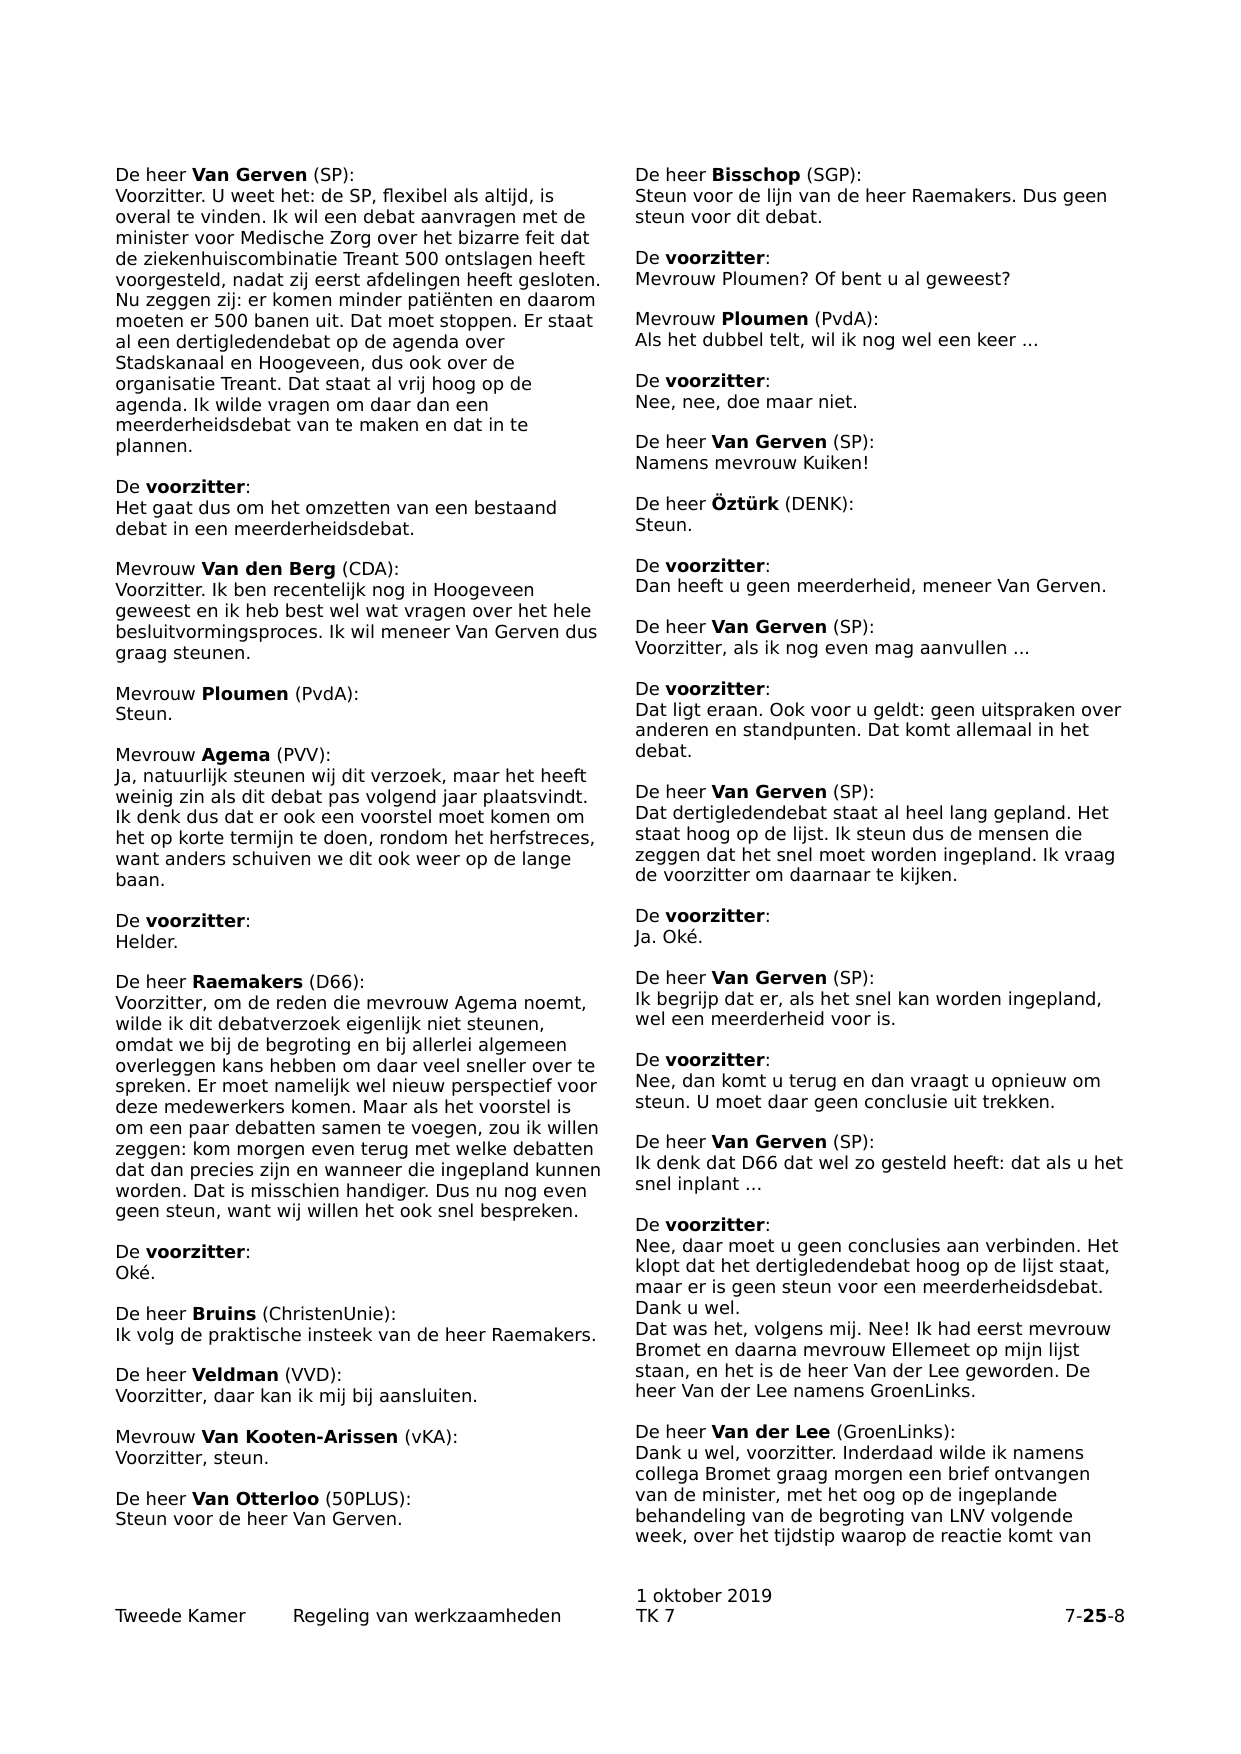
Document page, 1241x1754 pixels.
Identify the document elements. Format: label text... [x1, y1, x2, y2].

text Mevrouw Ploumen (PvdA): [115, 683, 605, 704]
text Dat ligt eraan. Ook voor u geldt: geen uitspraken over anderen en standpunten. Dat komt allemaal in het debat. [635, 699, 1125, 762]
text De voorzitter: [115, 911, 605, 931]
text Steun voor de lijn van de heer Raemakers. Dus geen steun voor dit debat. [635, 186, 1125, 228]
text Steun. [635, 515, 1125, 536]
text De voorzitter: [635, 556, 1125, 576]
text Namens mevrouw Kuiken! [635, 453, 1125, 474]
text De voorzitter: [635, 679, 1125, 699]
text De voorzitter: [635, 1215, 1125, 1235]
text Mevrouw Ploumen (PvdA): [635, 309, 1125, 330]
text Het gaat dus om het omzetten van een bestaand debat in een meerderheidsdebat. [115, 498, 605, 539]
text Mevrouw Van Kooten-Arissen (vKA): [115, 1427, 605, 1447]
text De voorzitter: [635, 248, 1125, 268]
text De heer Bisschop (SGP): [635, 165, 1125, 186]
text Ja, natuurlijk steunen wij dit verzoek, maar het heeft weinig zin als dit debat pas volgend jaar plaatsvindt. Ik denk dus dat er ook een voorstel moet komen om het op korte termijn te doen, rondom het herfstreces, want anders schuiven we dit ook weer op de lange baan. [115, 766, 605, 891]
text Nee, dan komt u terug en dan vraagt u opnieuw om steun. U moet daar geen conclusie uit trekken. [635, 1071, 1125, 1112]
text De voorzitter: [635, 1050, 1125, 1071]
text De voorzitter: [115, 477, 605, 498]
text Als het dubbel telt, wil ik nog wel een keer ... [635, 330, 1125, 351]
text Ja. Oké. [635, 927, 1125, 947]
text De heer Van Gerven (SP): [635, 432, 1125, 453]
text Steun. [115, 704, 605, 725]
text Voorzitter. U weet het: de SP, flexibel als altijd, is overal te vinden. Ik wil een debat aanvragen met de minister voor Medische Zorg over het bizarre feit dat de ziekenhuiscombinatie Treant 500 ontslagen heeft voorgesteld, nadat zij eerst afdelingen heeft gesloten. Nu zeggen zij: er komen minder patiënten en daarom moeten er 500 banen uit. Dat moet stoppen. Er staat al een dertigledendebat op de agenda over Stadskanaal en Hoogeveen, dus ook over de organisatie Treant. Dat staat al vrij hoog op de agenda. Ik wilde vragen om daar dan een meerderheidsdebat van te maken en dat in te plannen. [115, 186, 605, 457]
text De voorzitter: [115, 1242, 605, 1263]
text De heer Veldman (VVD): [115, 1365, 605, 1386]
text De heer Bruins (ChristenUnie): [115, 1304, 605, 1324]
text Ik begrijp dat er, als het snel kan worden ingepland, wel een meerderheid voor is. [635, 988, 1125, 1030]
text Ik volg de praktische insteek van de heer Raemakers. [115, 1324, 605, 1345]
text Mevrouw Van den Berg (CDA): [115, 559, 605, 580]
text De heer Van Gerven (SP): [635, 967, 1125, 988]
text Nee, nee, doe maar niet. [635, 392, 1125, 412]
text Helder. [115, 931, 605, 952]
text Voorzitter. Ik ben recentelijk nog in Hoogeveen geweest en ik heb best wel wat vragen over het hele besluitvormingsproces. Ik wil meneer Van Gerven dus graag steunen. [115, 580, 605, 663]
text De heer Van der Lee (GroenLinks): [635, 1422, 1125, 1443]
text Ik denk dat D66 dat wel zo gesteld heeft: dat als u het snel inplant ... [635, 1153, 1125, 1195]
text Voorzitter, om de reden die mevrouw Agema noemt, wilde ik dit debatverzoek eigenlijk niet steunen, omdat we bij de begroting en bij allerlei algemeen overleggen kans hebben om daar veel sneller over te spreken. Er moet namelijk wel nieuw perspectief voor deze medewerkers komen. Maar als het voorstel is om een paar debatten samen te voegen, zou ik willen zeggen: kom morgen even terug met welke debatten dat dan precies zijn en wanneer die ingepland kunnen worden. Dat is misschien handiger. Dus nu nog even geen steun, want wij willen het ook snel bespreken. [115, 993, 605, 1222]
text Voorzitter, als ik nog even mag aanvullen ... [635, 638, 1125, 659]
text Steun voor de heer Van Gerven. [115, 1509, 605, 1530]
text Mevrouw Ploumen? Of bent u al geweest? [635, 268, 1125, 289]
text Dan heeft u geen meerderheid, meneer Van Gerven. [635, 576, 1125, 597]
text De voorzitter: [635, 371, 1125, 392]
text De heer Van Gerven (SP): [635, 617, 1125, 638]
text De heer Van Otterloo (50PLUS): [115, 1488, 605, 1509]
text De heer Van Gerven (SP): [115, 165, 605, 186]
text Voorzitter, daar kan ik mij bij aansluiten. [115, 1386, 605, 1407]
text Oké. [115, 1263, 605, 1284]
text De voorzitter: [635, 906, 1125, 927]
text De heer Öztürk (DENK): [635, 494, 1125, 515]
text De heer Raemakers (D66): [115, 972, 605, 993]
text Dank u wel, voorzitter. Inderdaad wilde ik namens collega Bromet graag morgen een brief ontvangen van de minister, met het oog op de ingeplande behandeling van de begroting van LNV volgende week, over het tijdstip waarop de reactie komt van [635, 1443, 1125, 1547]
text Nee, daar moet u geen conclusies aan verbinden. Het klopt dat het dertigledendebat hoog op de lijst staat, maar er is geen steun voor een meerderheidsdebat. Dank u wel. [635, 1235, 1125, 1319]
text Mevrouw Agema (PVV): [115, 745, 605, 766]
text Dat was het, volgens mij. Nee! Ik had eerst mevrouw Bromet en daarna mevrouw Ellemeet op mijn lijst staan, en het is de heer Van der Lee geworden. De heer Van der Lee namens GroenLinks. [635, 1319, 1125, 1402]
text Dat dertigledendebat staat al heel lang gepland. Het staat hoog op de lijst. Ik steun dus de mensen die zeggen dat het snel moet worden ingepland. Ik vraag de voorzitter om daarnaar te kijken. [635, 803, 1125, 886]
text De heer Van Gerven (SP): [635, 782, 1125, 803]
text De heer Van Gerven (SP): [635, 1132, 1125, 1153]
text Voorzitter, steun. [115, 1447, 605, 1468]
